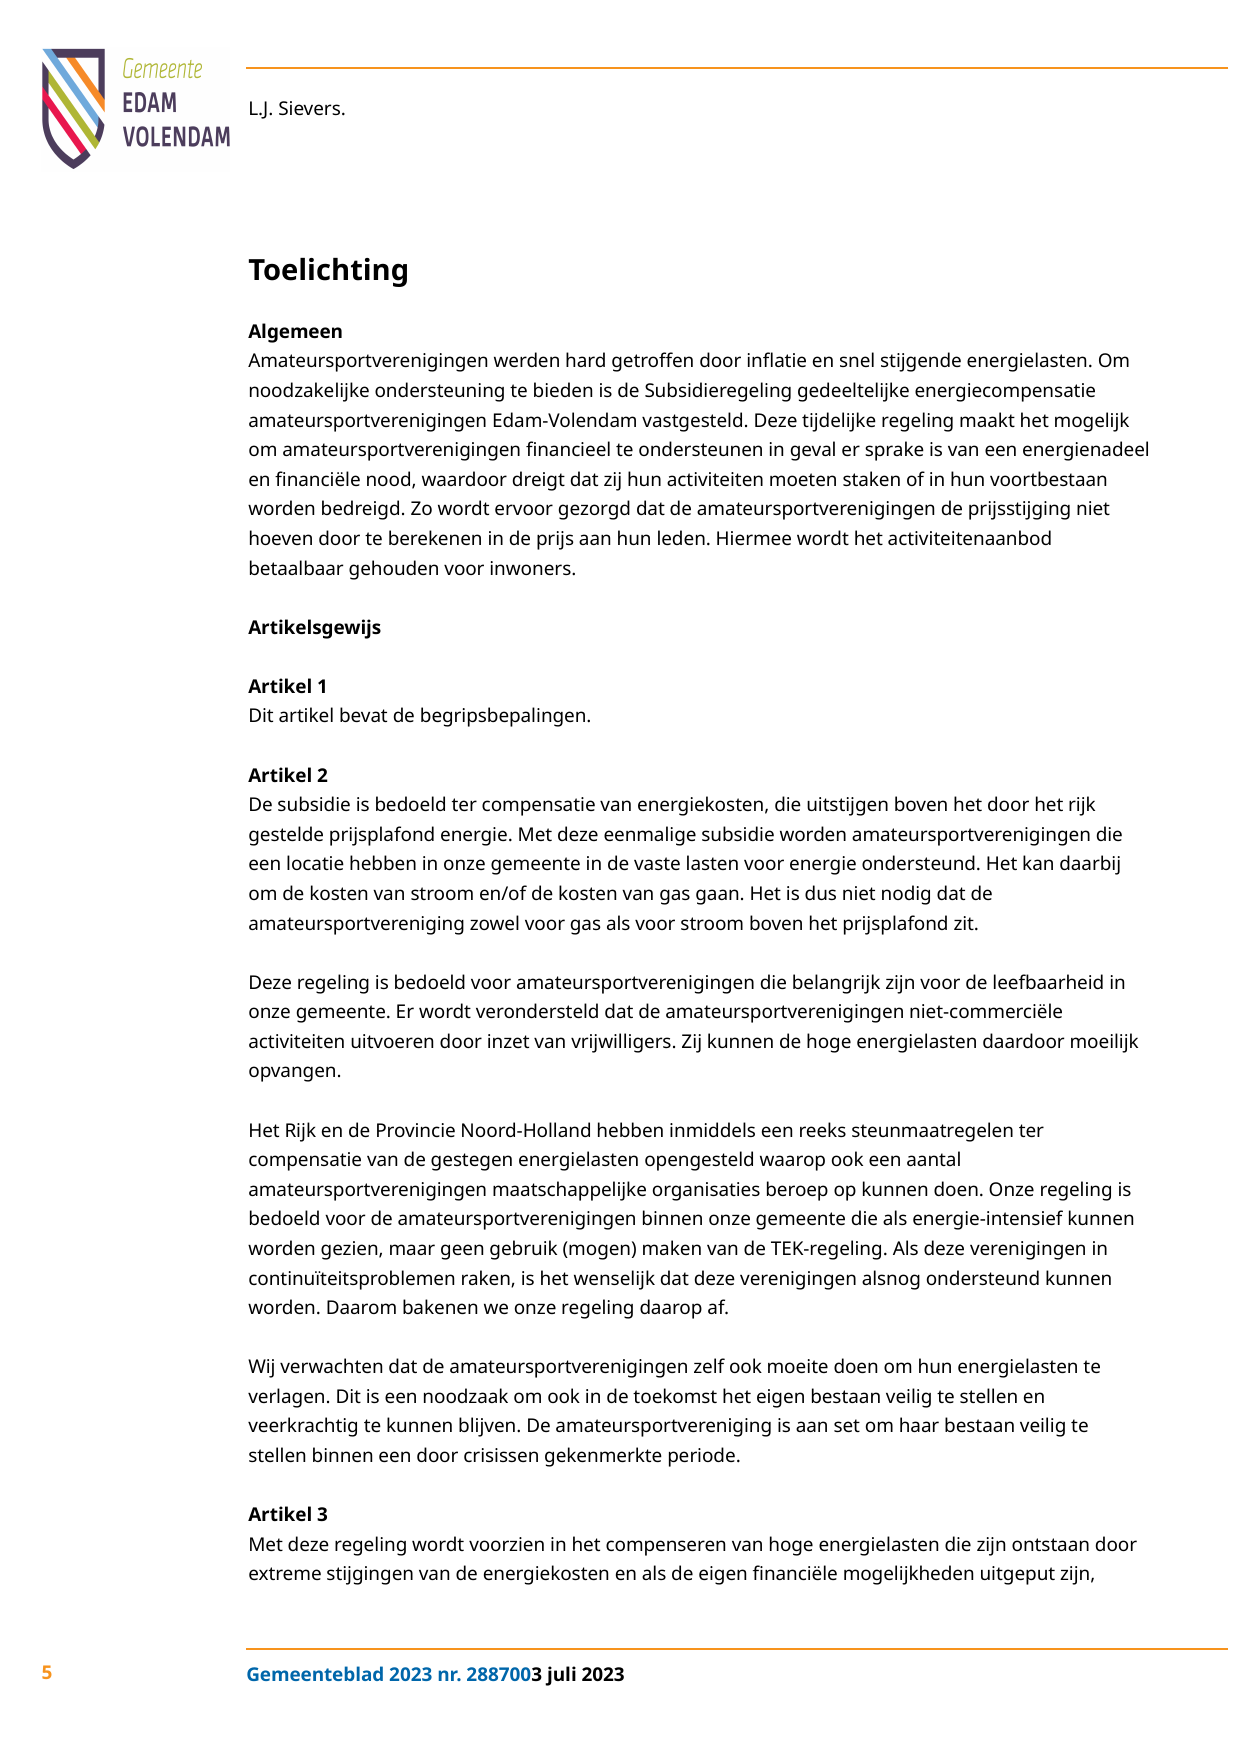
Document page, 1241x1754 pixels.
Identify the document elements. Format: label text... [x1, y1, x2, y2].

picture [41, 47, 231, 172]
text Artikel 2 [248, 762, 1152, 787]
text Artikel 3 [248, 1501, 1152, 1527]
text Wij verwachten dat de amateursportverenigingen zelf ook moeite doen om hun energielasten te verlagen. Dit is een noodzaak om ook in de toekomst het eigen bestaan veilig te stellen en veerkrachtig te kunnen blijven. De amateursportvereniging is aan set om haar bestaan veilig te stellen binnen een door crisissen gekenmerkte periode. [248, 1353, 1152, 1468]
text Met deze regeling wordt voorzien in het compenseren van hoge energielasten die zijn ontstaan door extreme stijgingen van de energiekosten en als de eigen financiële mogelijkheden uitgeput zijn, [248, 1531, 1152, 1586]
text L.J. Sievers. [248, 95, 1152, 121]
text Artikel 1 [248, 673, 1152, 699]
text Deze regeling is bedoeld voor amateursportverenigingen die belangrijk zijn voor de leefbaarheid in onze gemeente. Er wordt verondersteld dat de amateursportverenigingen niet-commerciële activiteiten uitvoeren door inzet van vrijwilligers. Zij kunnen de hoge energielasten daardoor moeilijk opvangen. [248, 969, 1152, 1083]
text Dit artikel bevat de begripsbepalingen. [248, 703, 1152, 728]
text Toelichting [248, 249, 1152, 289]
text Algemeen [248, 318, 1152, 344]
text Artikelsgewijs [248, 614, 1152, 639]
text Amateursportverenigingen werden hard getroffen door inflatie en snel stijgende energielasten. Om noodzakelijke ondersteuning te bieden is de Subsidieregeling gedeeltelijke energiecompensatie amateursportverenigingen Edam-Volendam vastgesteld. Deze tijdelijke regeling maakt het mogelijk om amateursportverenigingen financieel te ondersteunen in geval er sprake is van een energienadeel en financiële nood, waardoor dreigt dat zij hun activiteiten moeten staken of in hun voortbestaan worden bedreigd. Zo wordt ervoor gezorgd dat de amateursportverenigingen de prijsstijging niet hoeven door te berekenen in de prijs aan hun leden. Hiermee wordt het activiteitenaanbod betaalbaar gehouden voor inwoners. [248, 348, 1152, 580]
text Het Rijk en de Provincie Noord-Holland hebben inmiddels een reeks steunmaatregelen ter compensatie van de gestegen energielasten opengesteld waarop ook een aantal amateursportverenigingen maatschappelijke organisaties beroep op kunnen doen. Onze regeling is bedoeld voor de amateursportverenigingen binnen onze gemeente die als energie-intensief kunnen worden gezien, maar geen gebruik (mogen) maken van de TEK-regeling. Als deze verenigingen in continuïteitsproblemen raken, is het wenselijk dat deze verenigingen alsnog ondersteund kunnen worden. Daarom bakenen we onze regeling daarop af. [248, 1117, 1152, 1320]
text De subsidie is bedoeld ter compensatie van energiekosten, die uitstijgen boven het door het rijk gestelde prijsplafond energie. Met deze eenmalige subsidie worden amateursportverenigingen die een locatie hebben in onze gemeente in de vaste lasten voor energie ondersteund. Het kan daarbij om de kosten van stroom en/of de kosten van gas gaan. Het is dus niet nodig dat de amateursportvereniging zowel voor gas als voor stroom boven het prijsplafond zit. [248, 791, 1152, 935]
